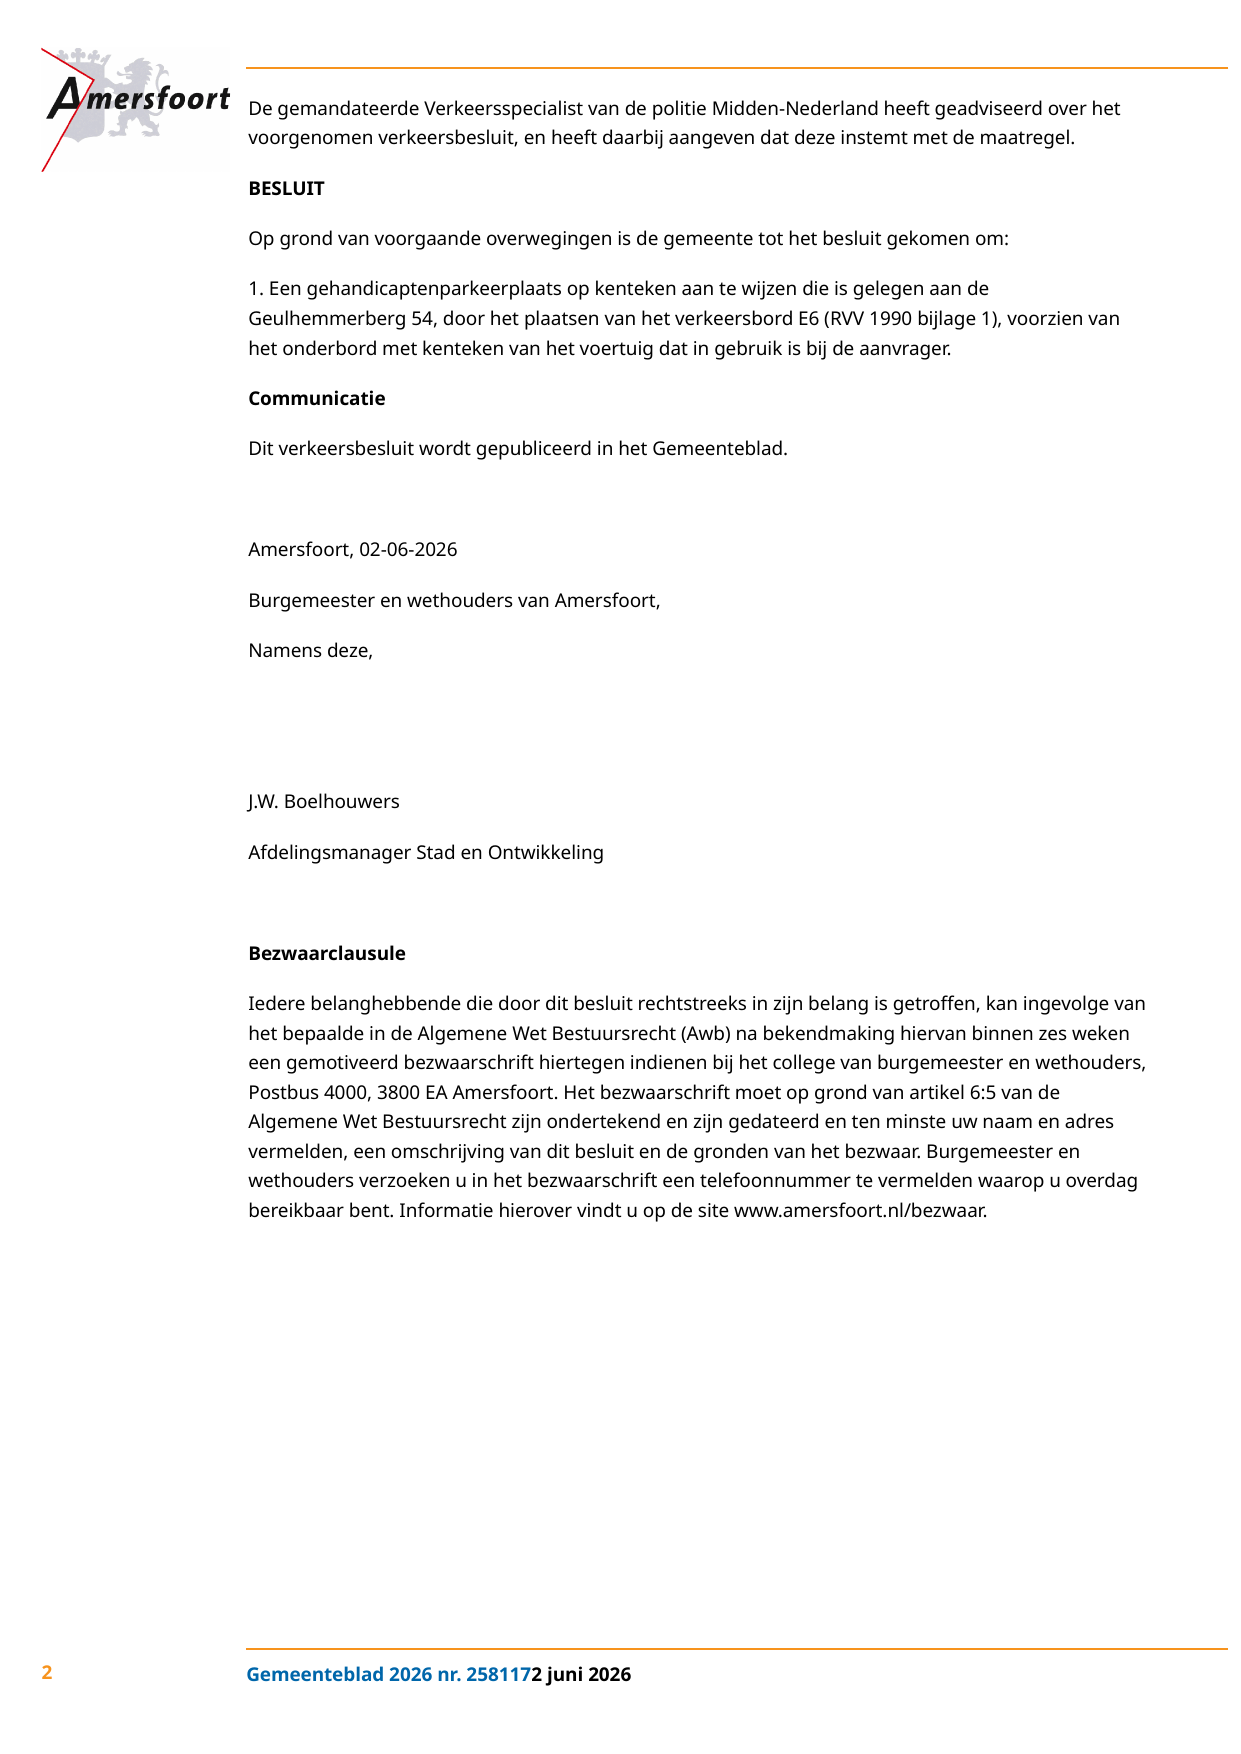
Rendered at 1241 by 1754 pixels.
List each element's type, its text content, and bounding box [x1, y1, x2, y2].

text Burgemeester en wethouders van Amersfoort, [248, 587, 1152, 613]
text Op grond van voorgaande overwegingen is de gemeente tot het besluit gekomen om: [248, 225, 1152, 251]
text Communicatie [248, 385, 1152, 411]
text De gemandateerde Verkeersspecialist van de politie Midden-Nederland heeft geadviseerd over het voorgenomen verkeersbesluit, en heeft daarbij aangeven dat deze instemt met de maatregel. [248, 95, 1152, 150]
text Amersfoort, 02-06-2026 [248, 536, 1152, 562]
text 1. Een gehandicaptenparkeerplaats op kenteken aan te wijzen die is gelegen aan de Geulhemmerberg 54, door het plaatsen van het verkeersbord E6 (RVV 1990 bijlage 1), voorzien van het onderbord met kenteken van het voertuig dat in gebruik is bij de aanvrager. [248, 276, 1152, 361]
text Afdelingsmanager Stad en Ontwikkeling [248, 839, 1152, 865]
text Dit verkeersbesluit wordt gepubliceerd in het Gemeenteblad. [248, 436, 1152, 461]
text Bezwaarclausule [248, 940, 1152, 966]
text Iedere belanghebbende die door dit besluit rechtstreeks in zijn belang is getroffen, kan ingevolge van het bepaalde in de Algemene Wet Bestuursrecht (Awb) na bekendmaking hiervan binnen zes weken een gemotiveerd bezwaarschrift hiertegen indienen bij het college van burgemeester en wethouders, Postbus 4000, 3800 EA Amersfoort. Het bezwaarschrift moet op grond van artikel 6:5 van de Algemene Wet Bestuursrecht zijn ondertekend en zijn gedateerd en ten minste uw naam en adres vermelden, een omschrijving van dit besluit en de gronden van het bezwaar. Burgemeester en wethouders verzoeken u in het bezwaarschrift een telefoonnummer te vermelden waarop u overdag bereikbaar bent. Informatie hierover vindt u op de site www.amersfoort.nl/bezwaar. [248, 990, 1152, 1223]
text J.W. Boelhouwers [248, 788, 1152, 814]
picture [41, 47, 231, 172]
text Namens deze, [248, 637, 1152, 663]
text BESLUIT [248, 175, 1152, 201]
